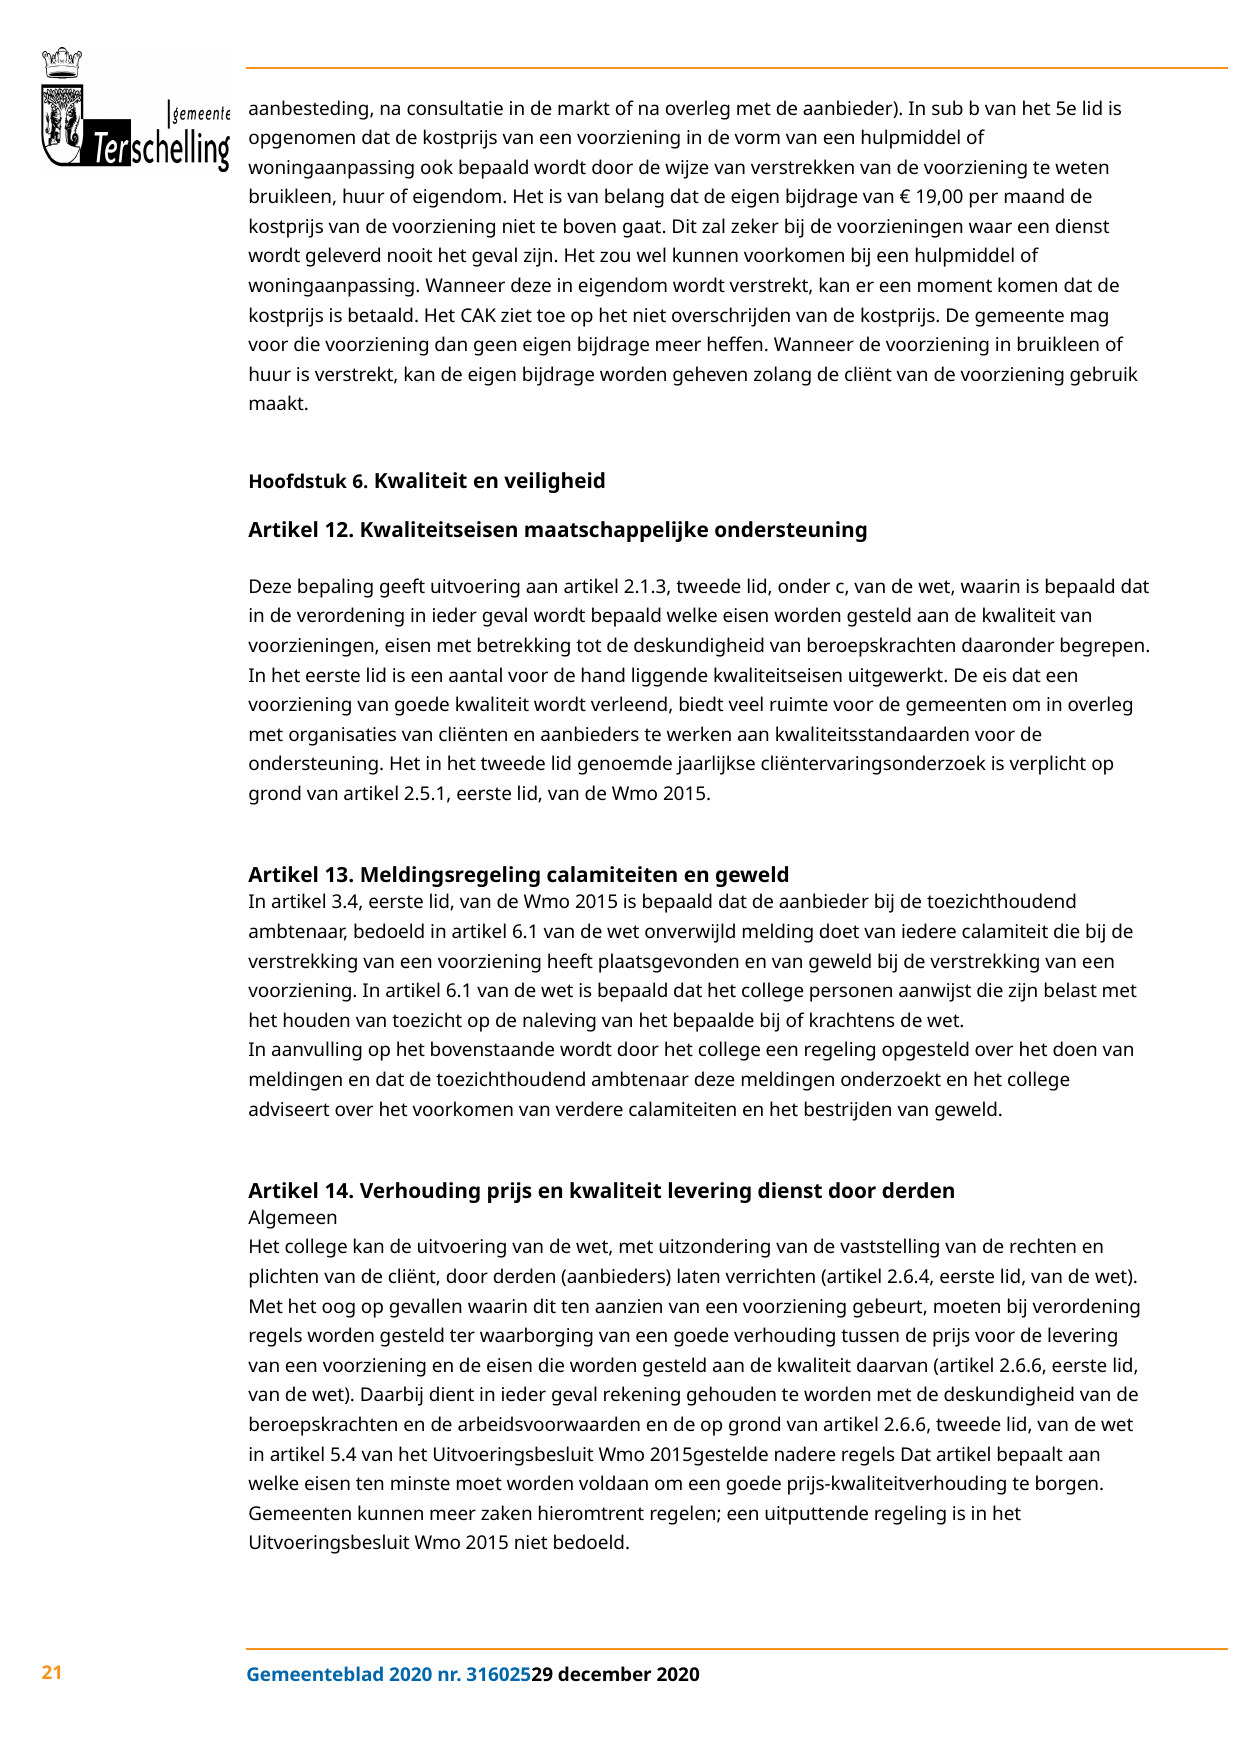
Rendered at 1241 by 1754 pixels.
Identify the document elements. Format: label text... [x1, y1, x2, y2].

text Algemeen [248, 1204, 1152, 1230]
text In artikel 3.4, eerste lid, van de Wmo 2015 is bepaald dat de aanbieder bij de toezichthoudend ambtenaar, bedoeld in artikel 6.1 van de wet onverwijld melding doet van iedere calamiteit die bij de verstrekking van een voorziening heeft plaatsgevonden en van geweld bij de verstrekking van een voorziening. In artikel 6.1 van de wet is bepaald dat het college personen aanwijst die zijn belast met het houden van toezicht op de naleving van het bepaalde bij of krachtens de wet. [248, 889, 1152, 1033]
picture [41, 47, 231, 172]
text Deze bepaling geeft uitvoering aan artikel 2.1.3, tweede lid, onder c, van de wet, waarin is bepaald dat in de verordening in ieder geval wordt bepaald welke eisen worden gesteld aan de kwaliteit van voorzieningen, eisen met betrekking tot de deskundigheid van beroepskrachten daaronder begrepen. [248, 573, 1152, 658]
text Hoofdstuk 6. Kwaliteit en veiligheid [248, 466, 1152, 494]
text aanbesteding, na consultatie in de markt of na overleg met de aanbieder). In sub b van het 5e lid is opgenomen dat de kostprijs van een voorziening in de vorm van een hulpmiddel of woningaanpassing ook bepaald wordt door de wijze van verstrekken van de voorziening te weten bruikleen, huur of eigendom. Het is van belang dat de eigen bijdrage van € 19,00 per maand de kostprijs van de voorziening niet te boven gaat. Dit zal zeker bij de voorzieningen waar een dienst wordt geleverd nooit het geval zijn. Het zou wel kunnen voorkomen bij een hulpmiddel of woningaanpassing. Wanneer deze in eigendom wordt verstrekt, kan er een moment komen dat de kostprijs is betaald. Het CAK ziet toe op het niet overschrijden van de kostprijs. De gemeente mag voor die voorziening dan geen eigen bijdrage meer heffen. Wanneer de voorziening in bruikleen of huur is verstrekt, kan de eigen bijdrage worden geheven zolang de cliënt van de voorziening gebruik maakt. [248, 95, 1152, 416]
text Artikel 14. Verhouding prijs en kwaliteit levering dienst door derden [248, 1176, 1152, 1204]
text In aanvulling op het bovenstaande wordt door het college een regeling opgesteld over het doen van meldingen en dat de toezichthoudend ambtenaar deze meldingen onderzoekt en het college adviseert over het voorkomen van verdere calamiteiten en het bestrijden van geweld. [248, 1037, 1152, 1121]
text Artikel 13. Meldingsregeling calamiteiten en geweld [248, 860, 1152, 889]
text Het college kan de uitvoering van de wet, met uitzondering van de vaststelling van de rechten en plichten van de cliënt, door derden (aanbieders) laten verrichten (artikel 2.6.4, eerste lid, van de wet). Met het oog op gevallen waarin dit ten aanzien van een voorziening gebeurt, moeten bij verordening regels worden gesteld ter waarborging van een goede verhouding tussen de prijs voor de levering van een voorziening en de eisen die worden gesteld aan de kwaliteit daarvan (artikel 2.6.6, eerste lid, van de wet). Daarbij dient in ieder geval rekening gehouden te worden met de deskundigheid van de beroepskrachten en de arbeidsvoorwaarden en de op grond van artikel 2.6.6, tweede lid, van de wet in artikel 5.4 van het Uitvoeringsbesluit Wmo 2015gestelde nadere regels Dat artikel bepaalt aan welke eisen ten minste moet worden voldaan om een goede prijs-kwaliteitverhouding te borgen. Gemeenten kunnen meer zaken hieromtrent regelen; een uitputtende regeling is in het Uitvoeringsbesluit Wmo 2015 niet bedoeld. [248, 1234, 1152, 1555]
text Artikel 12. Kwaliteitseisen maatschappelijke ondersteuning [248, 515, 1152, 543]
text In het eerste lid is een aantal voor de hand liggende kwaliteitseisen uitgewerkt. De eis dat een voorziening van goede kwaliteit wordt verleend, biedt veel ruimte voor de gemeenten om in overleg met organisaties van cliënten en aanbieders te werken aan kwaliteitsstandaarden voor de ondersteuning. Het in het tweede lid genoemde jaarlijkse cliëntervaringsonderzoek is verplicht op grond van artikel 2.5.1, eerste lid, van de Wmo 2015. [248, 662, 1152, 806]
